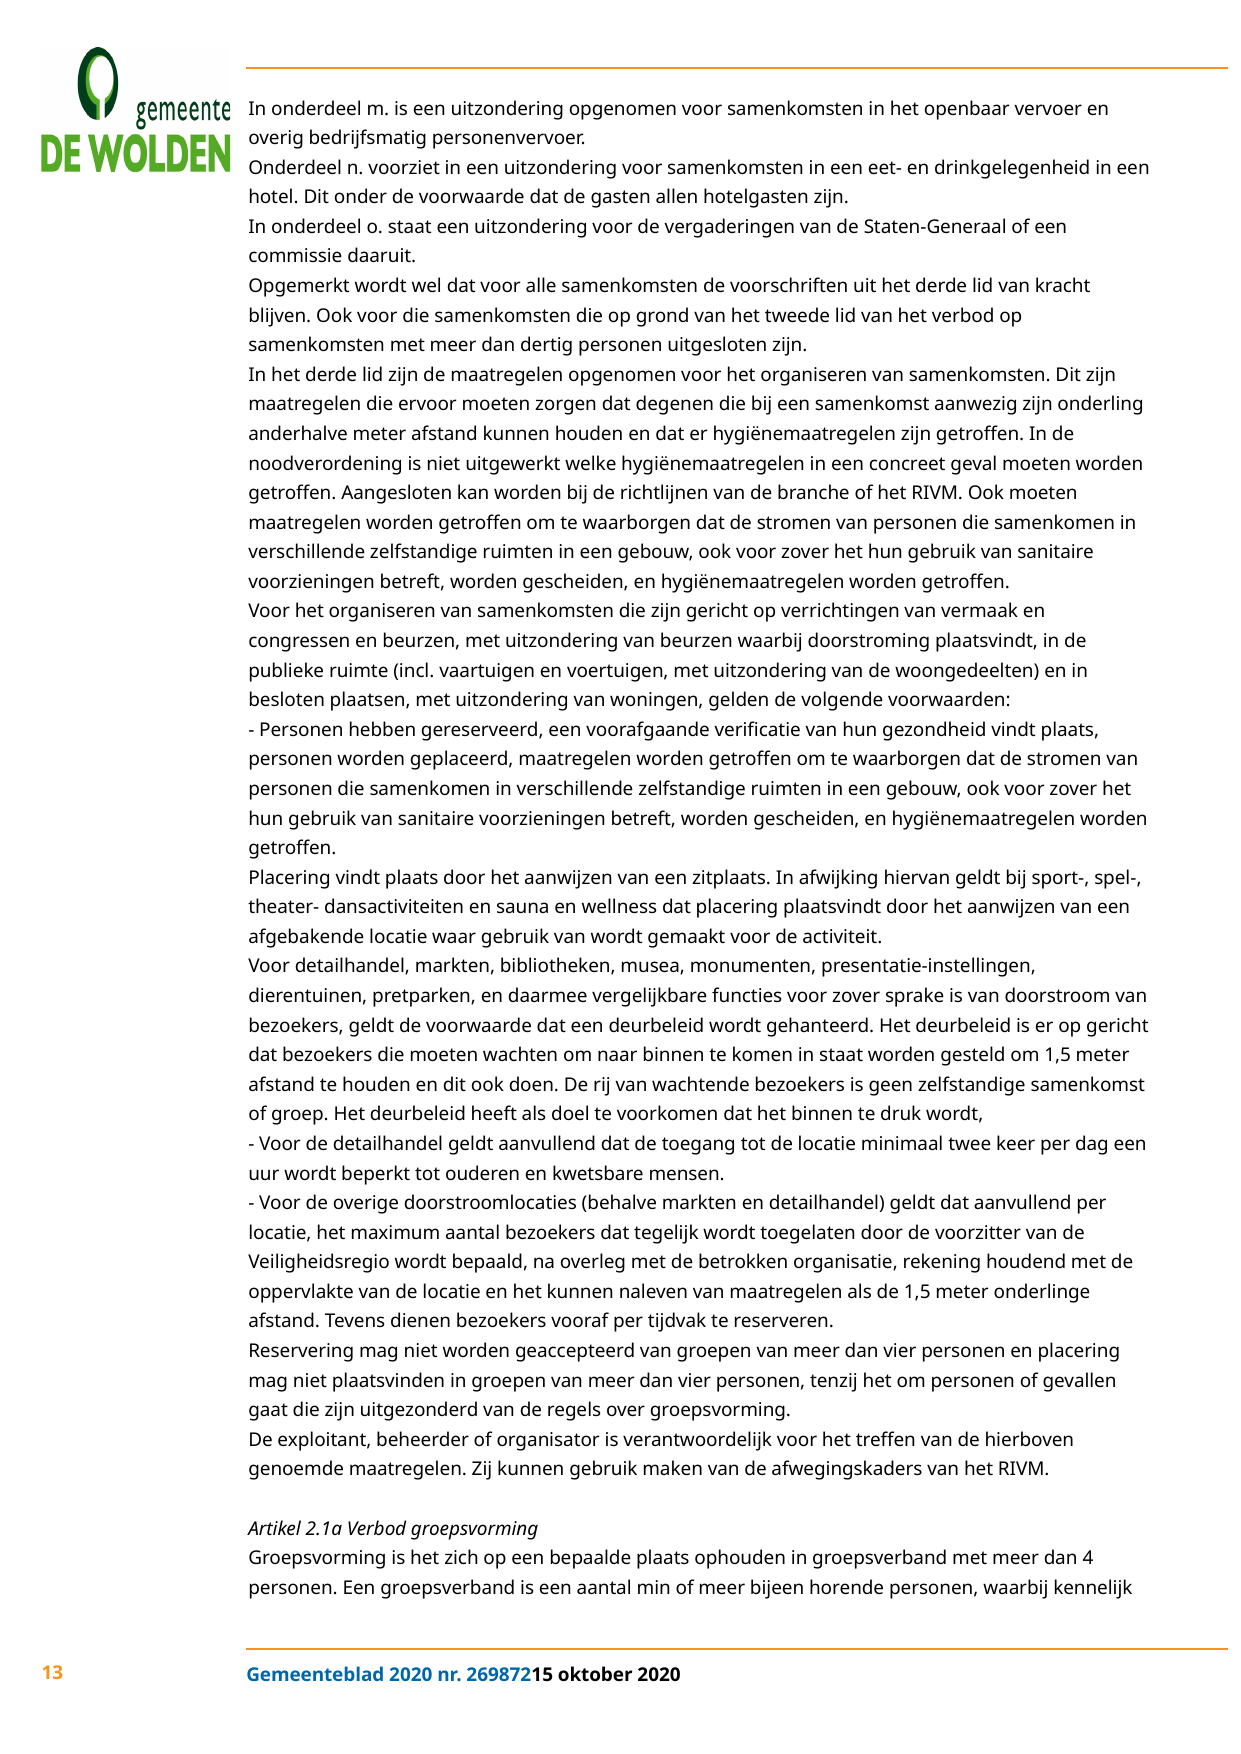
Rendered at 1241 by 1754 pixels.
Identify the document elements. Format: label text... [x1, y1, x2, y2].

text - Voor de overige doorstroomlocaties (behalve markten en detailhandel) geldt dat aanvullend per locatie, het maximum aantal bezoekers dat tegelijk wordt toegelaten door de voorzitter van de Veiligheidsregio wordt bepaald, na overleg met de betrokken organisatie, rekening houdend met de oppervlakte van de locatie en het kunnen naleven van maatregelen als de 1,5 meter onderlinge afstand. Tevens dienen bezoekers vooraf per tijdvak te reserveren. [248, 1189, 1152, 1333]
text Voor detailhandel, markten, bibliotheken, musea, monumenten, presentatie-instellingen, dierentuinen, pretparken, en daarmee vergelijkbare functies voor zover sprake is van doorstroom van bezoekers, geldt de voorwaarde dat een deurbeleid wordt gehanteerd. Het deurbeleid is er op gericht dat bezoekers die moeten wachten om naar binnen te komen in staat worden gesteld om 1,5 meter afstand te houden en dit ook doen. De rij van wachtende bezoekers is geen zelfstandige samenkomst of groep. Het deurbeleid heeft als doel te voorkomen dat het binnen te druk wordt, [248, 953, 1152, 1126]
text Groepsvorming is het zich op een bepaalde plaats ophouden in groepsverband met meer dan 4 personen. Een groepsverband is een aantal min of meer bijeen horende personen, waarbij kennelijk [248, 1544, 1152, 1600]
text In onderdeel m. is een uitzondering opgenomen voor samenkomsten in het openbaar vervoer en overig bedrijfsmatig personenvervoer. [248, 95, 1152, 150]
picture [41, 47, 231, 172]
text In het derde lid zijn de maatregelen opgenomen voor het organiseren van samenkomsten. Dit zijn maatregelen die ervoor moeten zorgen dat degenen die bij een samenkomst aanwezig zijn onderling anderhalve meter afstand kunnen houden en dat er hygiënemaatregelen zijn getroffen. In de noodverordening is niet uitgewerkt welke hygiënemaatregelen in een concreet geval moeten worden getroffen. Aangesloten kan worden bij de richtlijnen van de branche of het RIVM. Ook moeten maatregelen worden getroffen om te waarborgen dat de stromen van personen die samenkomen in verschillende zelfstandige ruimten in een gebouw, ook voor zover het hun gebruik van sanitaire voorzieningen betreft, worden gescheiden, en hygiënemaatregelen worden getroffen. [248, 361, 1152, 594]
text - Voor de detailhandel geldt aanvullend dat de toegang tot de locatie minimaal twee keer per dag een uur wordt beperkt tot ouderen en kwetsbare mensen. [248, 1130, 1152, 1186]
text Opgemerkt wordt wel dat voor alle samenkomsten de voorschriften uit het derde lid van kracht blijven. Ook voor die samenkomsten die op grond van het tweede lid van het verbod op samenkomsten met meer dan dertig personen uitgesloten zijn. [248, 272, 1152, 357]
text Reservering mag niet worden geaccepteerd van groepen van meer dan vier personen en placering mag niet plaatsvinden in groepen van meer dan vier personen, tenzij het om personen of gevallen gaat die zijn uitgezonderd van de regels over groepsvorming. [248, 1337, 1152, 1422]
text Onderdeel n. voorziet in een uitzondering voor samenkomsten in een eet- en drinkgelegenheid in een hotel. Dit onder de voorwaarde dat de gasten allen hotelgasten zijn. [248, 154, 1152, 209]
text De exploitant, beheerder of organisator is verantwoordelijk voor het treffen van de hierboven genoemde maatregelen. Zij kunnen gebruik maken van de afwegingskaders van het RIVM. [248, 1426, 1152, 1481]
text Placering vindt plaats door het aanwijzen van een zitplaats. In afwijking hiervan geldt bij sport-, spel-, theater- dansactiviteiten en sauna en wellness dat placering plaatsvindt door het aanwijzen van een afgebakende locatie waar gebruik van wordt gemaakt voor de activiteit. [248, 864, 1152, 949]
text Voor het organiseren van samenkomsten die zijn gericht op verrichtingen van vermaak en congressen en beurzen, met uitzondering van beurzen waarbij doorstroming plaatsvindt, in de publieke ruimte (incl. vaartuigen en voertuigen, met uitzondering van de woongedeelten) en in besloten plaatsen, met uitzondering van woningen, gelden de volgende voorwaarden: [248, 598, 1152, 712]
text Artikel 2.1a Verbod groepsvorming [248, 1515, 1152, 1541]
text In onderdeel o. staat een uitzondering voor de vergaderingen van de Staten-Generaal of een commissie daaruit. [248, 213, 1152, 268]
text - Personen hebben gereserveerd, een voorafgaande verificatie van hun gezondheid vindt plaats, personen worden geplaceerd, maatregelen worden getroffen om te waarborgen dat de stromen van personen die samenkomen in verschillende zelfstandige ruimten in een gebouw, ook voor zover het hun gebruik van sanitaire voorzieningen betreft, worden gescheiden, en hygiënemaatregelen worden getroffen. [248, 716, 1152, 860]
